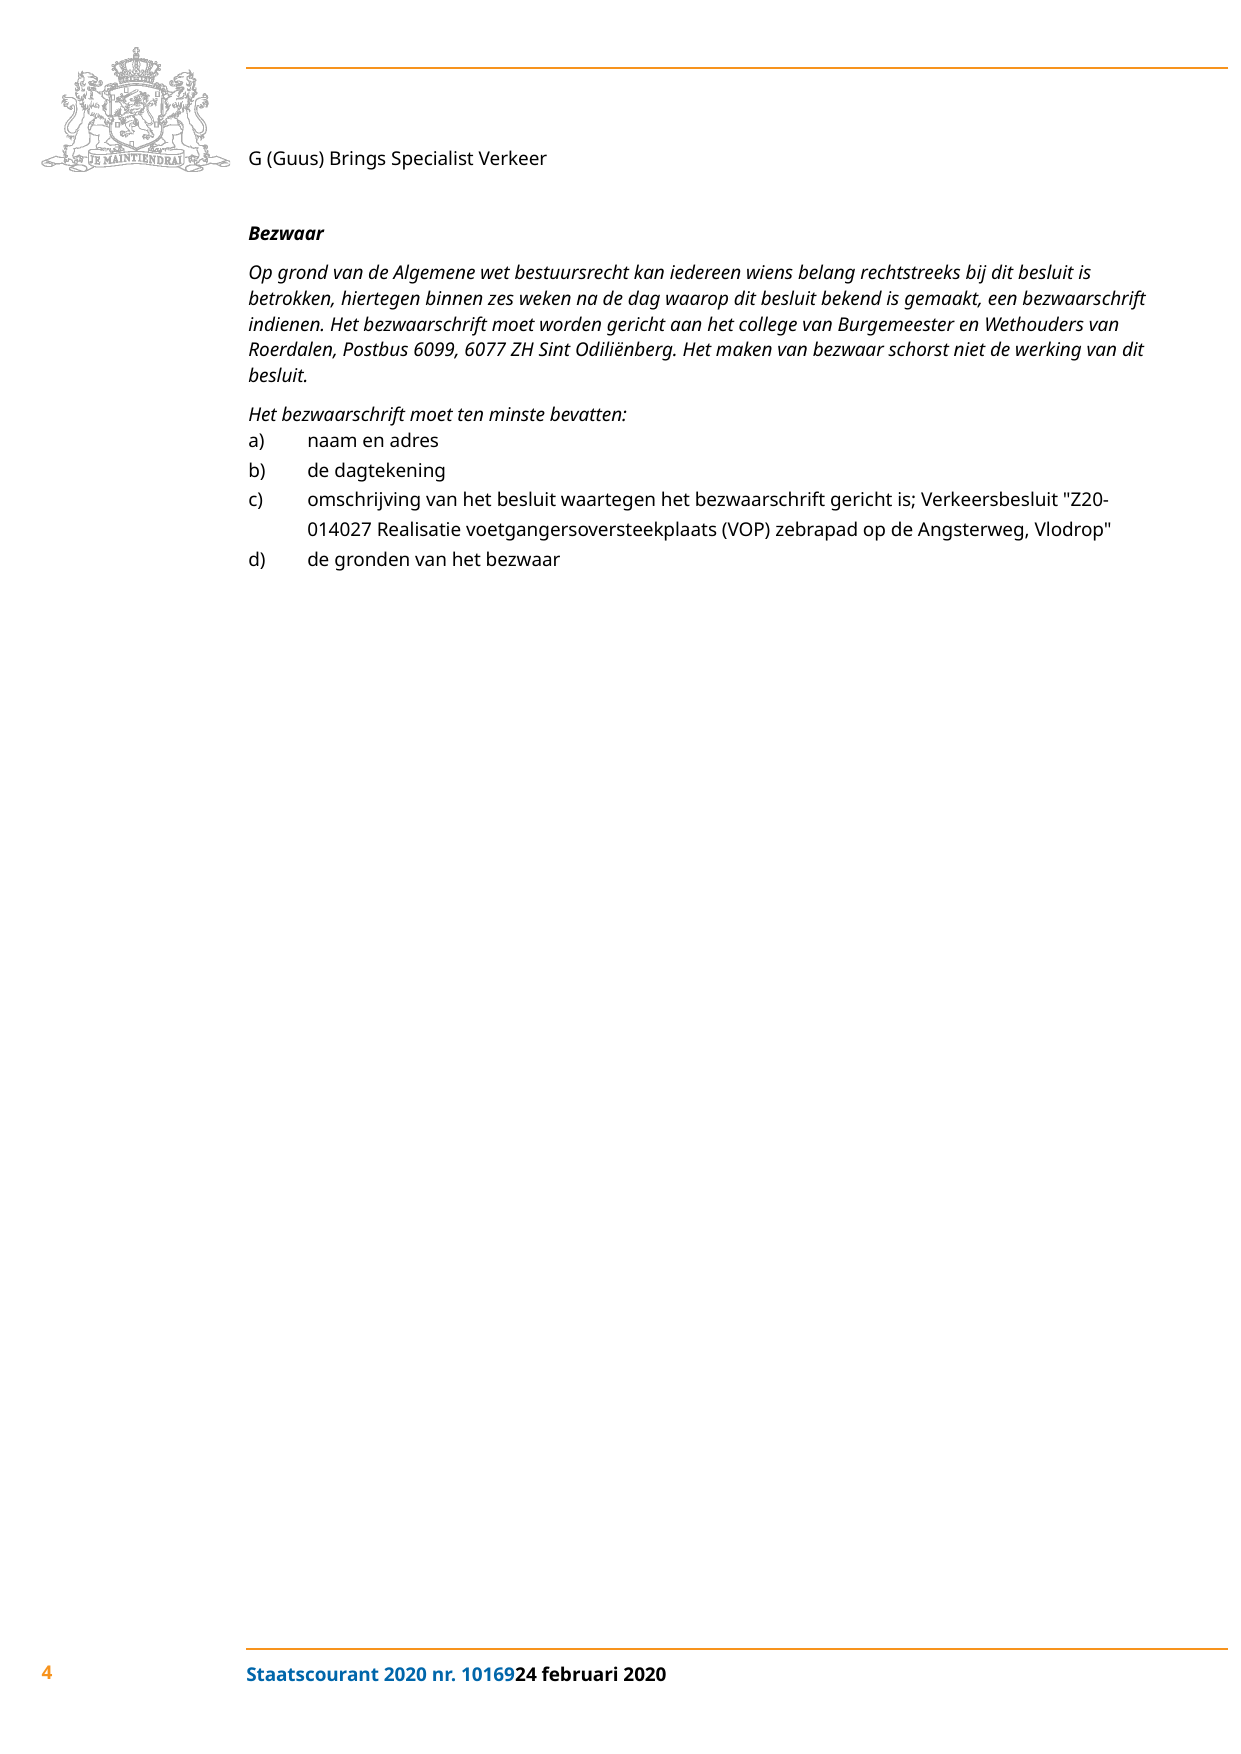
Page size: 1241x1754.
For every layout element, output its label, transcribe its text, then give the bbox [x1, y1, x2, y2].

list naam en adres [248, 427, 1152, 453]
list de gronden van het bezwaar [248, 546, 1152, 571]
text Op grond van de Algemene wet bestuursrecht kan iedereen wiens belang rechtstreeks bij dit besluit is betrokken, hiertegen binnen zes weken na de dag waarop dit besluit bekend is gemaakt, een bezwaarschrift indienen. Het bezwaarschrift moet worden gericht aan het college van Burgemeester en Wethouders van Roerdalen, Postbus 6099, 6077 ZH Sint Odiliënberg. Het maken van bezwaar schorst niet de werking van dit besluit. [248, 259, 1152, 388]
picture [41, 47, 231, 172]
list de dagtekening [248, 457, 1152, 483]
text Bezwaar [248, 220, 1152, 246]
text Het bezwaarschrift moet ten minste bevatten: [248, 402, 1152, 427]
text G (Guus) Brings Specialist Verkeer [248, 145, 1152, 171]
list omschrijving van het besluit waartegen het bezwaarschrift gericht is; Verkeersbesluit "Z20-014027 Realisatie voetgangersoversteekplaats (VOP) zebrapad op de Angsterweg, Vlodrop" [248, 487, 1152, 542]
